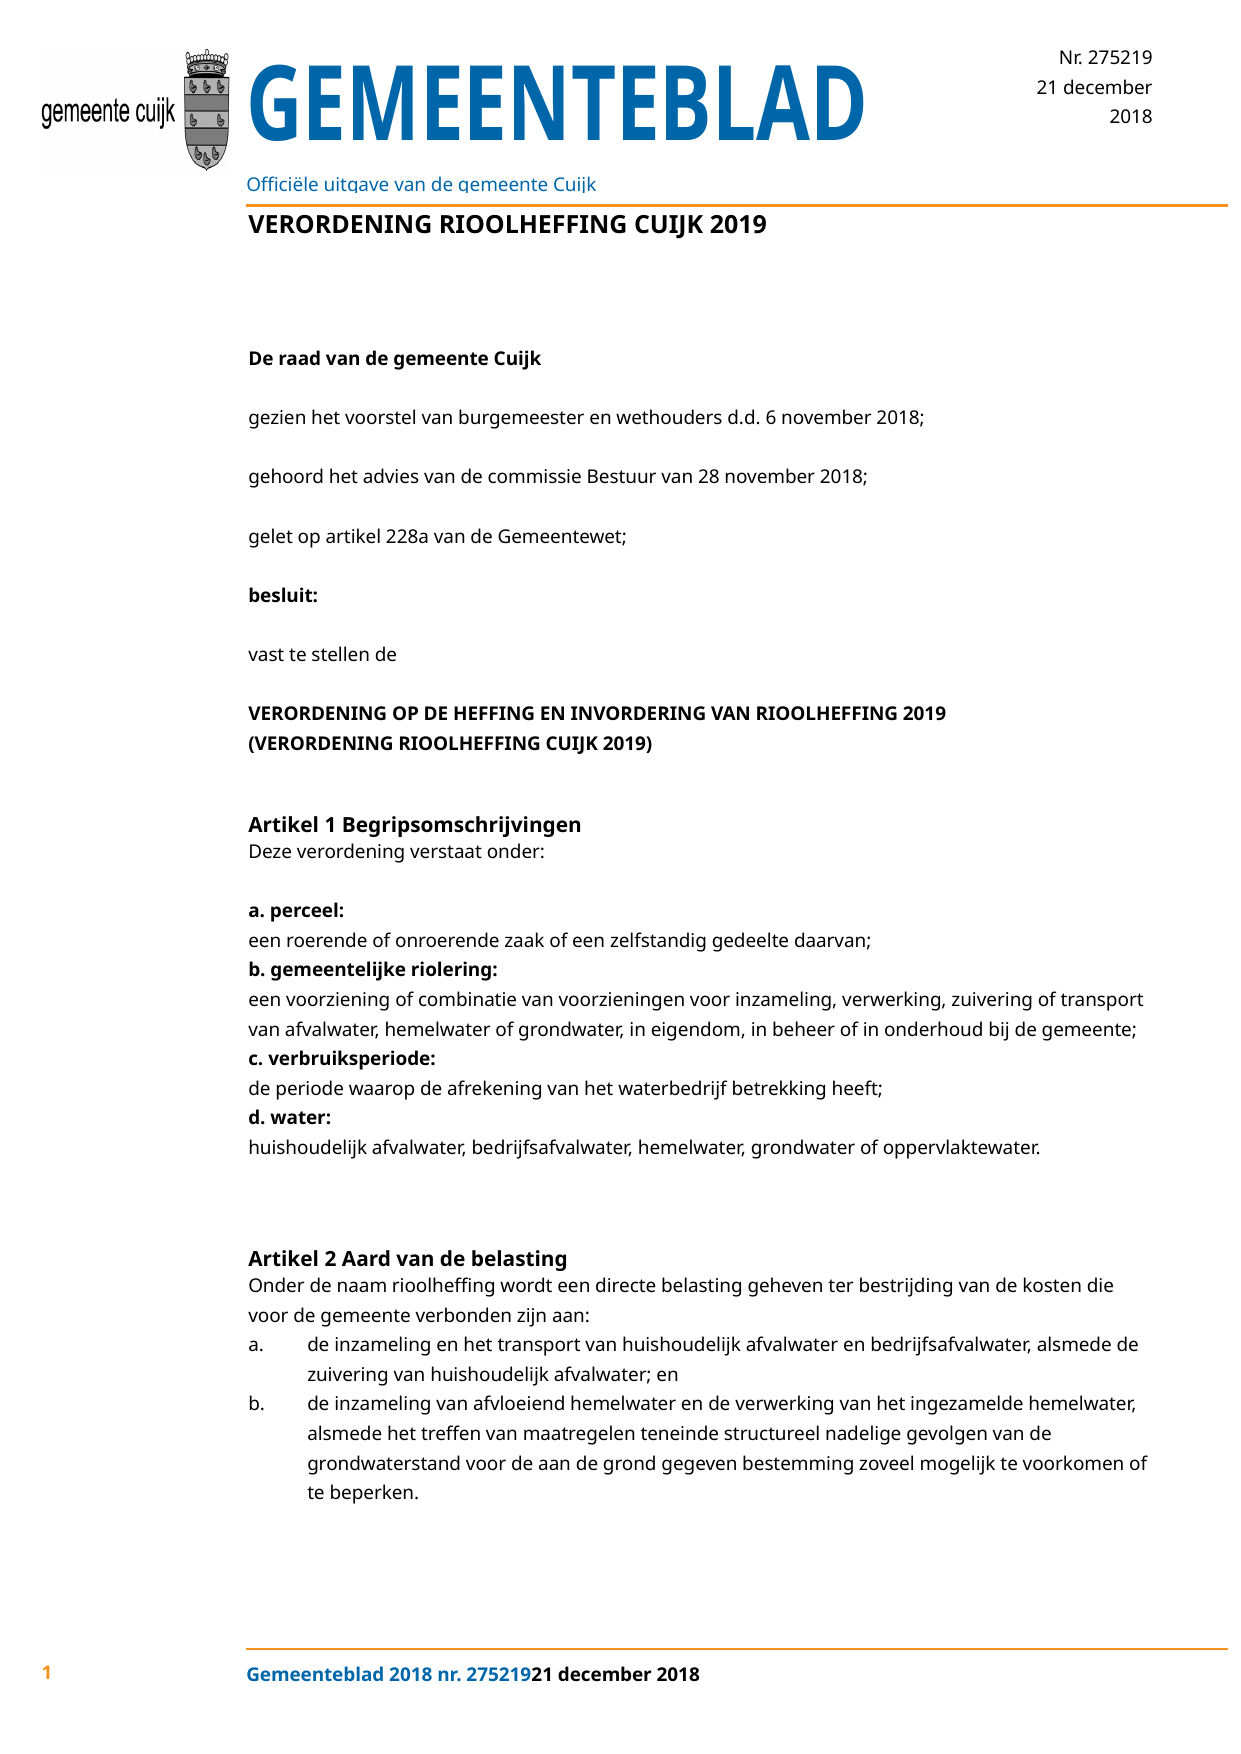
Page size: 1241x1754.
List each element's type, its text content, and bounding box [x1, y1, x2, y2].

text VERORDENING RIOOLHEFFING CUIJK 2019 [248, 207, 1152, 241]
text gelet op artikel 228a van de Gemeentewet; [248, 523, 1152, 548]
list de inzameling van afvloeiend hemelwater en de verwerking van het ingezamelde hemelwater, alsmede het treffen van maatregelen teneinde structureel nadelige gevolgen van de grondwaterstand voor de aan de grond gegeven bestemming zoveel mogelijk te voorkomen of te beperken. [248, 1391, 1152, 1505]
text Artikel 1 Begripsomschrijvingen [248, 810, 1152, 838]
text huishoudelijk afvalwater, bedrijfsafvalwater, hemelwater, grondwater of oppervlaktewater. [248, 1134, 1152, 1160]
text besluit: [248, 582, 1152, 608]
picture [41, 47, 231, 172]
text VERORDENING OP DE HEFFING EN INVORDERING VAN RIOOLHEFFING 2019 [248, 700, 1152, 726]
text de periode waarop de afrekening van het waterbedrijf betrekking heeft; [248, 1075, 1152, 1101]
text Artikel 2 Aard van de belasting [248, 1244, 1152, 1272]
text vast te stellen de [248, 641, 1152, 667]
text gezien het voorstel van burgemeester en wethouders d.d. 6 november 2018; [248, 404, 1152, 430]
text De raad van de gemeente Cuijk [248, 345, 1152, 371]
text een voorziening of combinatie van voorzieningen voor inzameling, verwerking, zuivering of transport van afvalwater, hemelwater of grondwater, in eigendom, in beheer of in onderhoud bij de gemeente; [248, 986, 1152, 1042]
text Deze verordening verstaat onder: [248, 838, 1152, 864]
text een roerende of onroerende zaak of een zelfstandig gedeelte daarvan; [248, 927, 1152, 953]
text (VERORDENING RIOOLHEFFING CUIJK 2019) [248, 730, 1152, 756]
text a. perceel: [248, 897, 1152, 923]
text gehoord het advies van de commissie Bestuur van 28 november 2018; [248, 464, 1152, 489]
text Onder de naam rioolheffing wordt een directe belasting geheven ter bestrijding van de kosten die voor de gemeente verbonden zijn aan: [248, 1272, 1152, 1327]
list de inzameling en het transport van huishoudelijk afvalwater en bedrijfsafvalwater, alsmede de zuivering van huishoudelijk afvalwater; en [248, 1331, 1152, 1387]
text c. verbruiksperiode: [248, 1045, 1152, 1071]
text b. gemeentelijke riolering: [248, 957, 1152, 982]
text d. water: [248, 1104, 1152, 1130]
